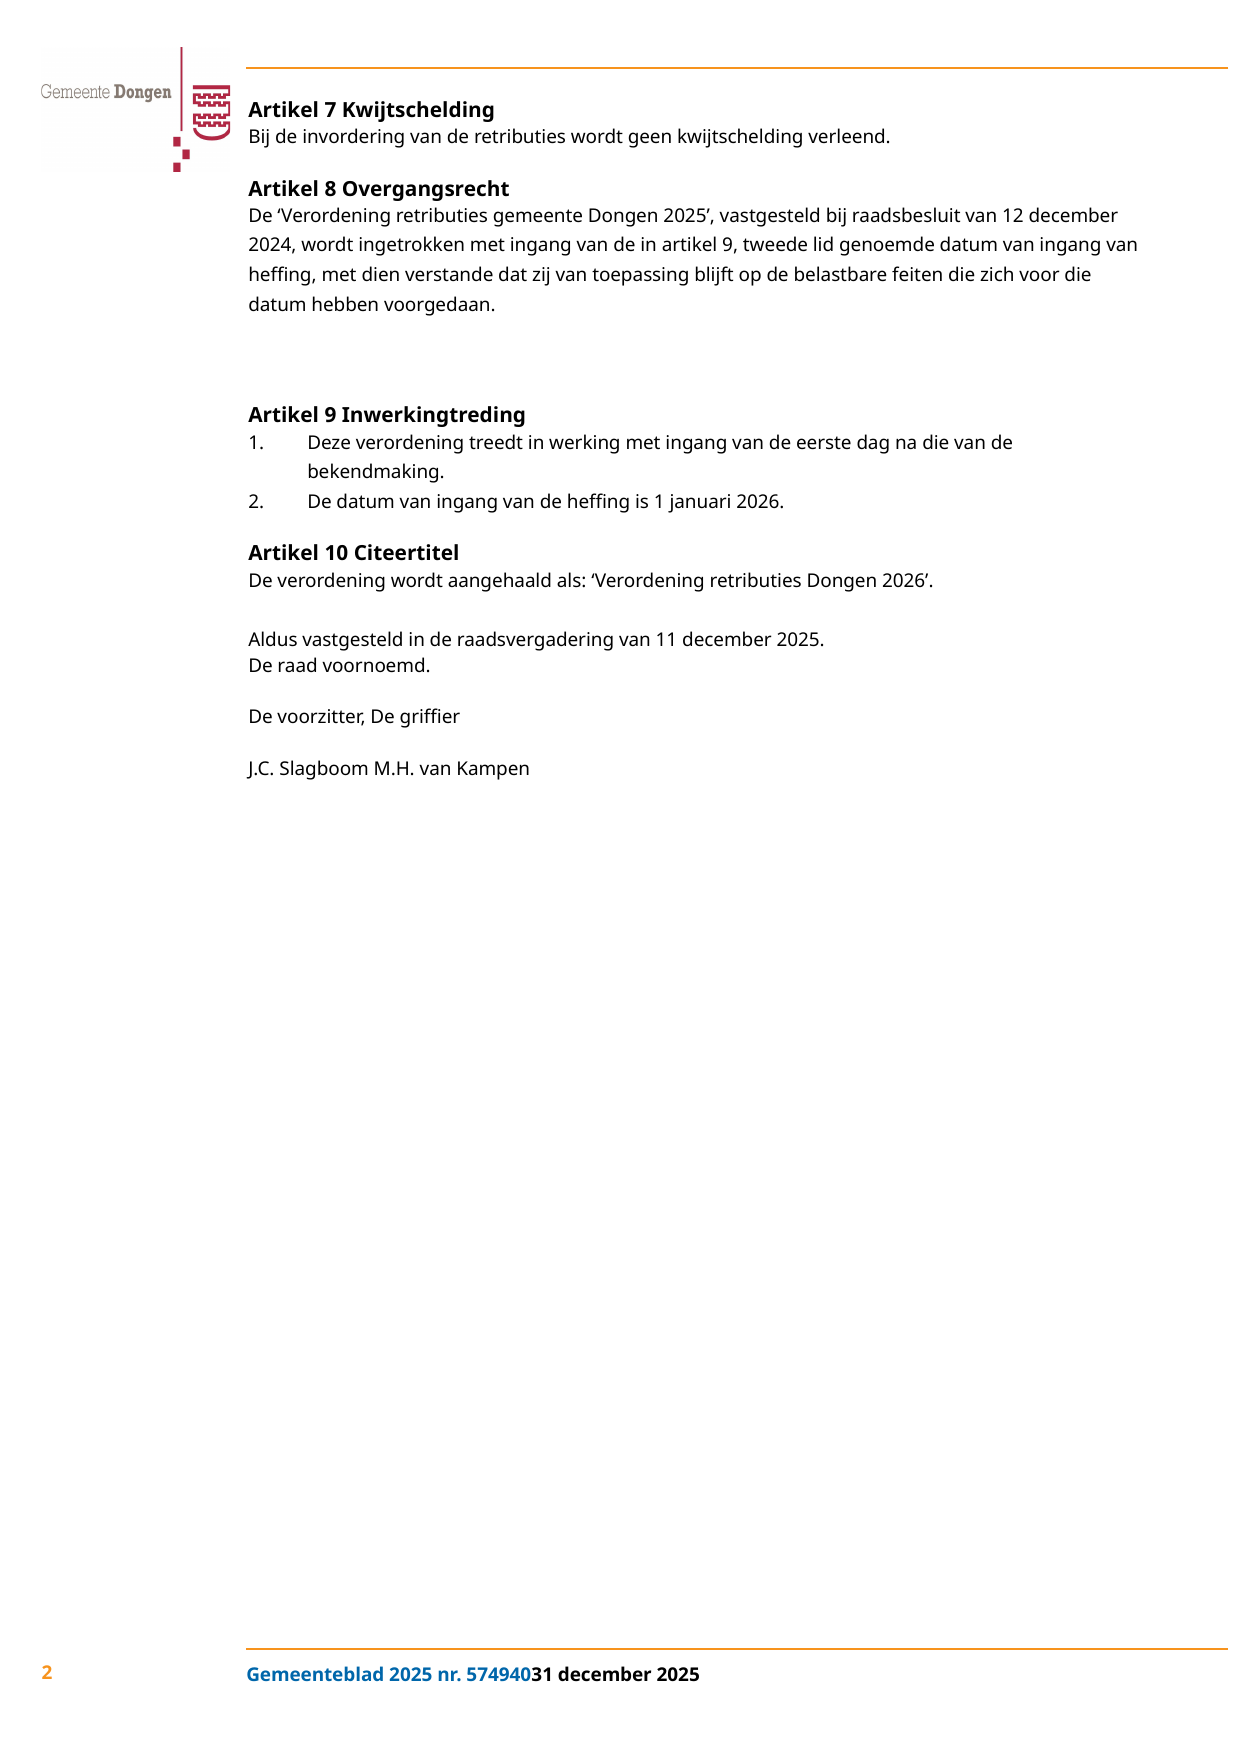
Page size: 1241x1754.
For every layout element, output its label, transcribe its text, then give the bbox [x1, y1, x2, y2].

list De datum van ingang van de heffing is 1 januari 2026. [248, 488, 1152, 514]
text J.C. Slagboom M.H. van Kampen [248, 755, 1152, 780]
text Aldus vastgesteld in de raadsvergadering van 11 december 2025. [248, 626, 1152, 652]
text De verordening wordt aangehaald als: ‘Verordening retributies Dongen 2026’. [248, 567, 1152, 593]
text Artikel 9 Inwerkingtreding [248, 400, 1152, 429]
text Artikel 7 Kwijtschelding [248, 95, 1152, 123]
text Bij de invordering van de retributies wordt geen kwijtschelding verleend. [248, 123, 1152, 149]
text Artikel 8 Overgangsrecht [248, 174, 1152, 202]
picture [41, 47, 231, 172]
text De raad voornoemd. [248, 652, 1152, 677]
text De ‘Verordening retributies gemeente Dongen 2025’, vastgesteld bij raadsbesluit van 12 december 2024, wordt ingetrokken met ingang van de in artikel 9, tweede lid genoemde datum van ingang van heffing, met dien verstande dat zij van toepassing blijft op de belastbare feiten die zich voor die datum hebben voorgedaan. [248, 202, 1152, 317]
text Artikel 10 Citeertitel [248, 538, 1152, 567]
text De voorzitter, De griffier [248, 703, 1152, 729]
list Deze verordening treedt in werking met ingang van de eerste dag na die van de bekendmaking. [248, 429, 1152, 484]
